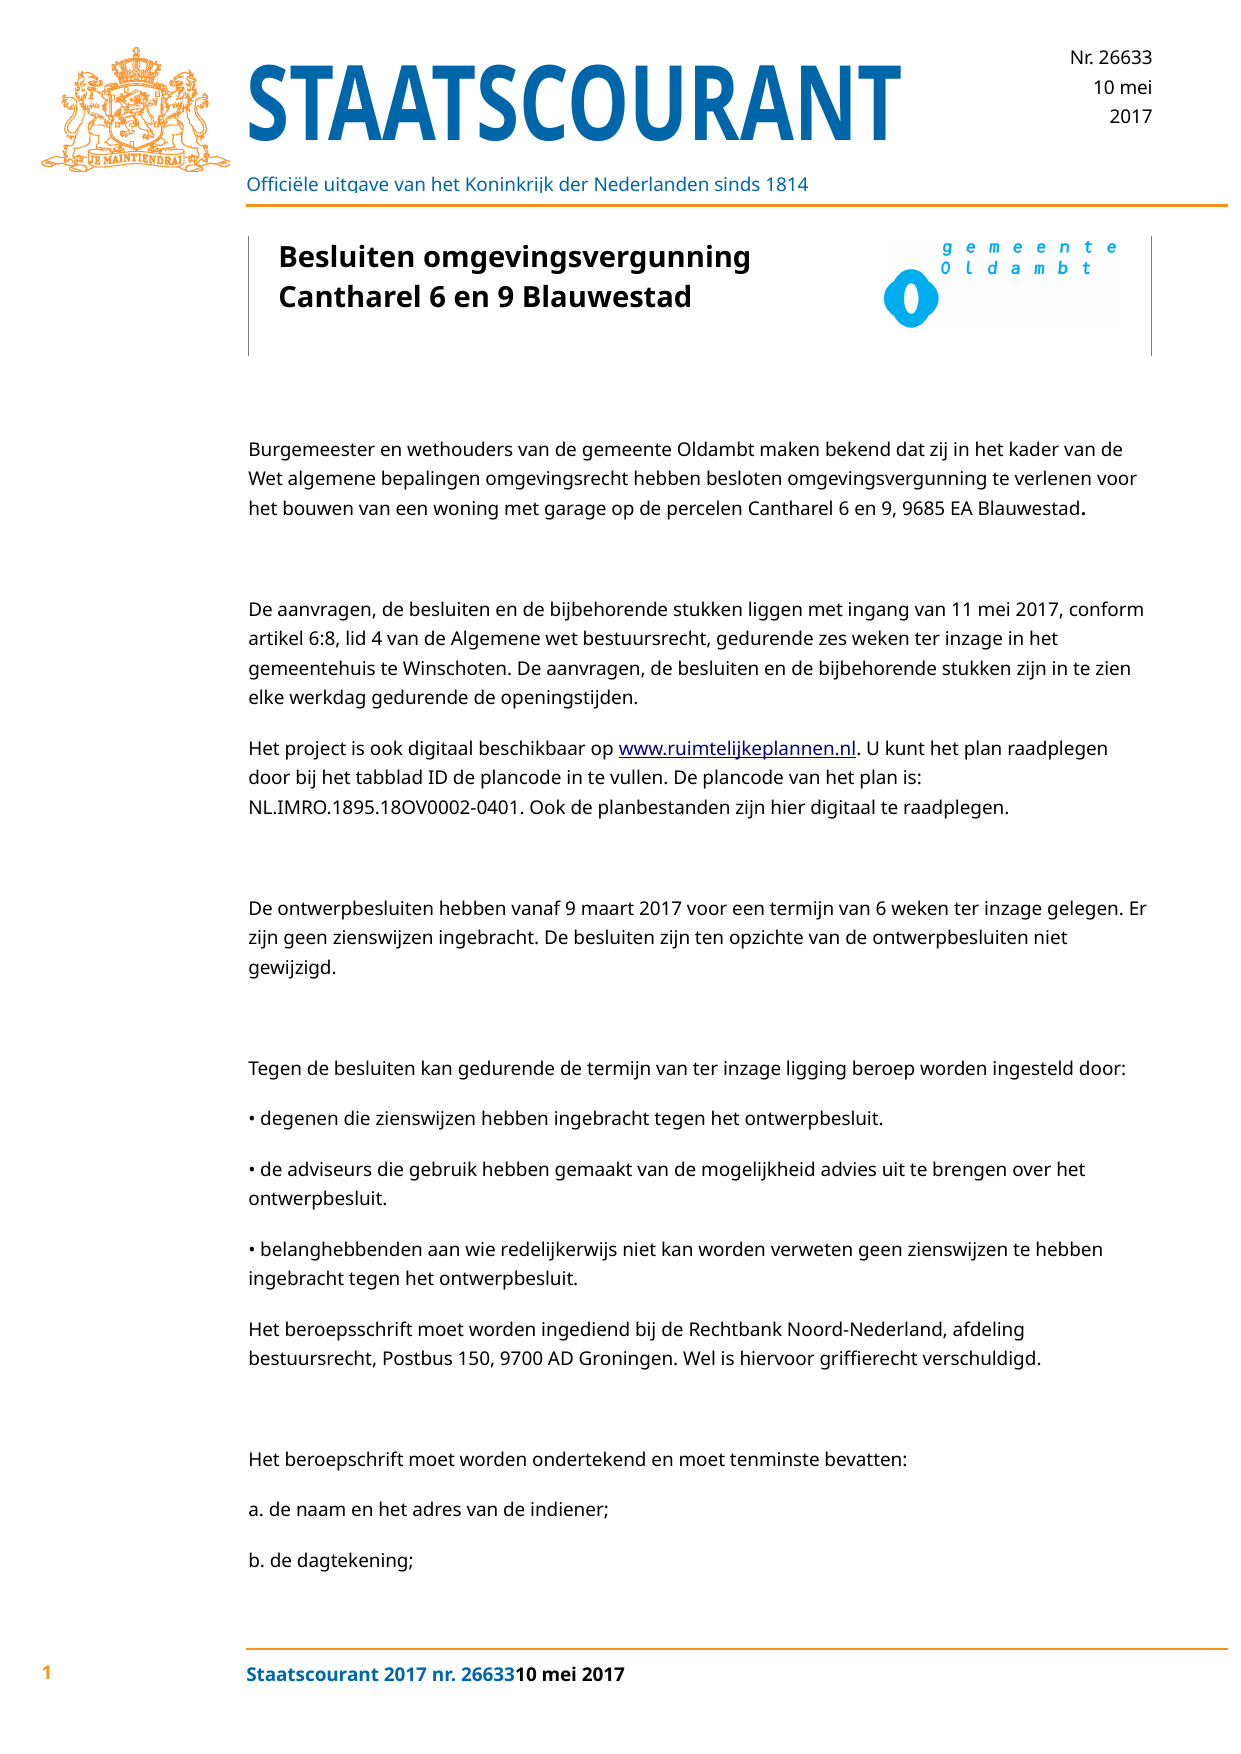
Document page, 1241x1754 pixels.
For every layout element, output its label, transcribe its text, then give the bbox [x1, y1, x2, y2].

text • degenen die zienswijzen hebben ingebracht tegen het ontwerpbesluit. [248, 1105, 1152, 1131]
text Het beroepschrift moet worden ondertekend en moet tenminste bevatten: [248, 1446, 1152, 1472]
text b. de dagtekening; [248, 1547, 1152, 1573]
text De ontwerpbesluiten hebben vanaf 9 maart 2017 voor een termijn van 6 weken ter inzage gelegen. Er zijn geen zienswijzen ingebracht. De besluiten zijn ten opzichte van de ontwerpbesluiten niet gewijzigd. [248, 895, 1152, 980]
table_header [850, 236, 1151, 356]
text Het beroepsschrift moet worden ingediend bij de Rechtbank Noord-Nederland, afdeling bestuursrecht, Postbus 150, 9700 AD Groningen. Wel is hiervoor griffierecht verschuldigd. [248, 1316, 1152, 1371]
table_header Besluiten omgevingsvergunning Cantharel 6 en 9 Blauwestad [249, 236, 850, 356]
text Het project is ook digitaal beschikbaar op www.ruimtelijkeplannen.nl. U kunt het plan raadplegen door bij het tabblad ID de plancode in te vullen. De plancode van het plan is: NL.IMRO.1895.18OV0002-0401. Ook de planbestanden zijn hier digitaal te raadplegen. [248, 735, 1152, 820]
picture [41, 47, 231, 172]
text • de adviseurs die gebruik hebben gemaakt van de mogelijkheid advies uit te brengen over het ontwerpbesluit. [248, 1156, 1152, 1211]
text De aanvragen, de besluiten en de bijbehorende stukken liggen met ingang van 11 mei 2017, conform artikel 6:8, lid 4 van de Algemene wet bestuursrecht, gedurende zes weken ter inzage in het gemeentehuis te Winschoten. De aanvragen, de besluiten en de bijbehorende stukken zijn in te zien elke werkdag gedurende de openingstijden. [248, 596, 1152, 710]
text • belanghebbenden aan wie redelijkerwijs niet kan worden verweten geen zienswijzen te hebben ingebracht tegen het ontwerpbesluit. [248, 1236, 1152, 1291]
text a. de naam en het adres van de indiener; [248, 1497, 1152, 1522]
text Burgemeester en wethouders van de gemeente Oldambt maken bekend dat zij in het kader van de Wet algemene bepalingen omgevingsrecht hebben besloten omgevingsvergunning te verlenen voor het bouwen van een woning met garage op de percelen Cantharel 6 en 9, 9685 EA Blauwestad. [248, 436, 1152, 521]
text Tegen de besluiten kan gedurende de termijn van ter inzage ligging beroep worden ingesteld door: [248, 1055, 1152, 1081]
picture [882, 236, 1119, 331]
